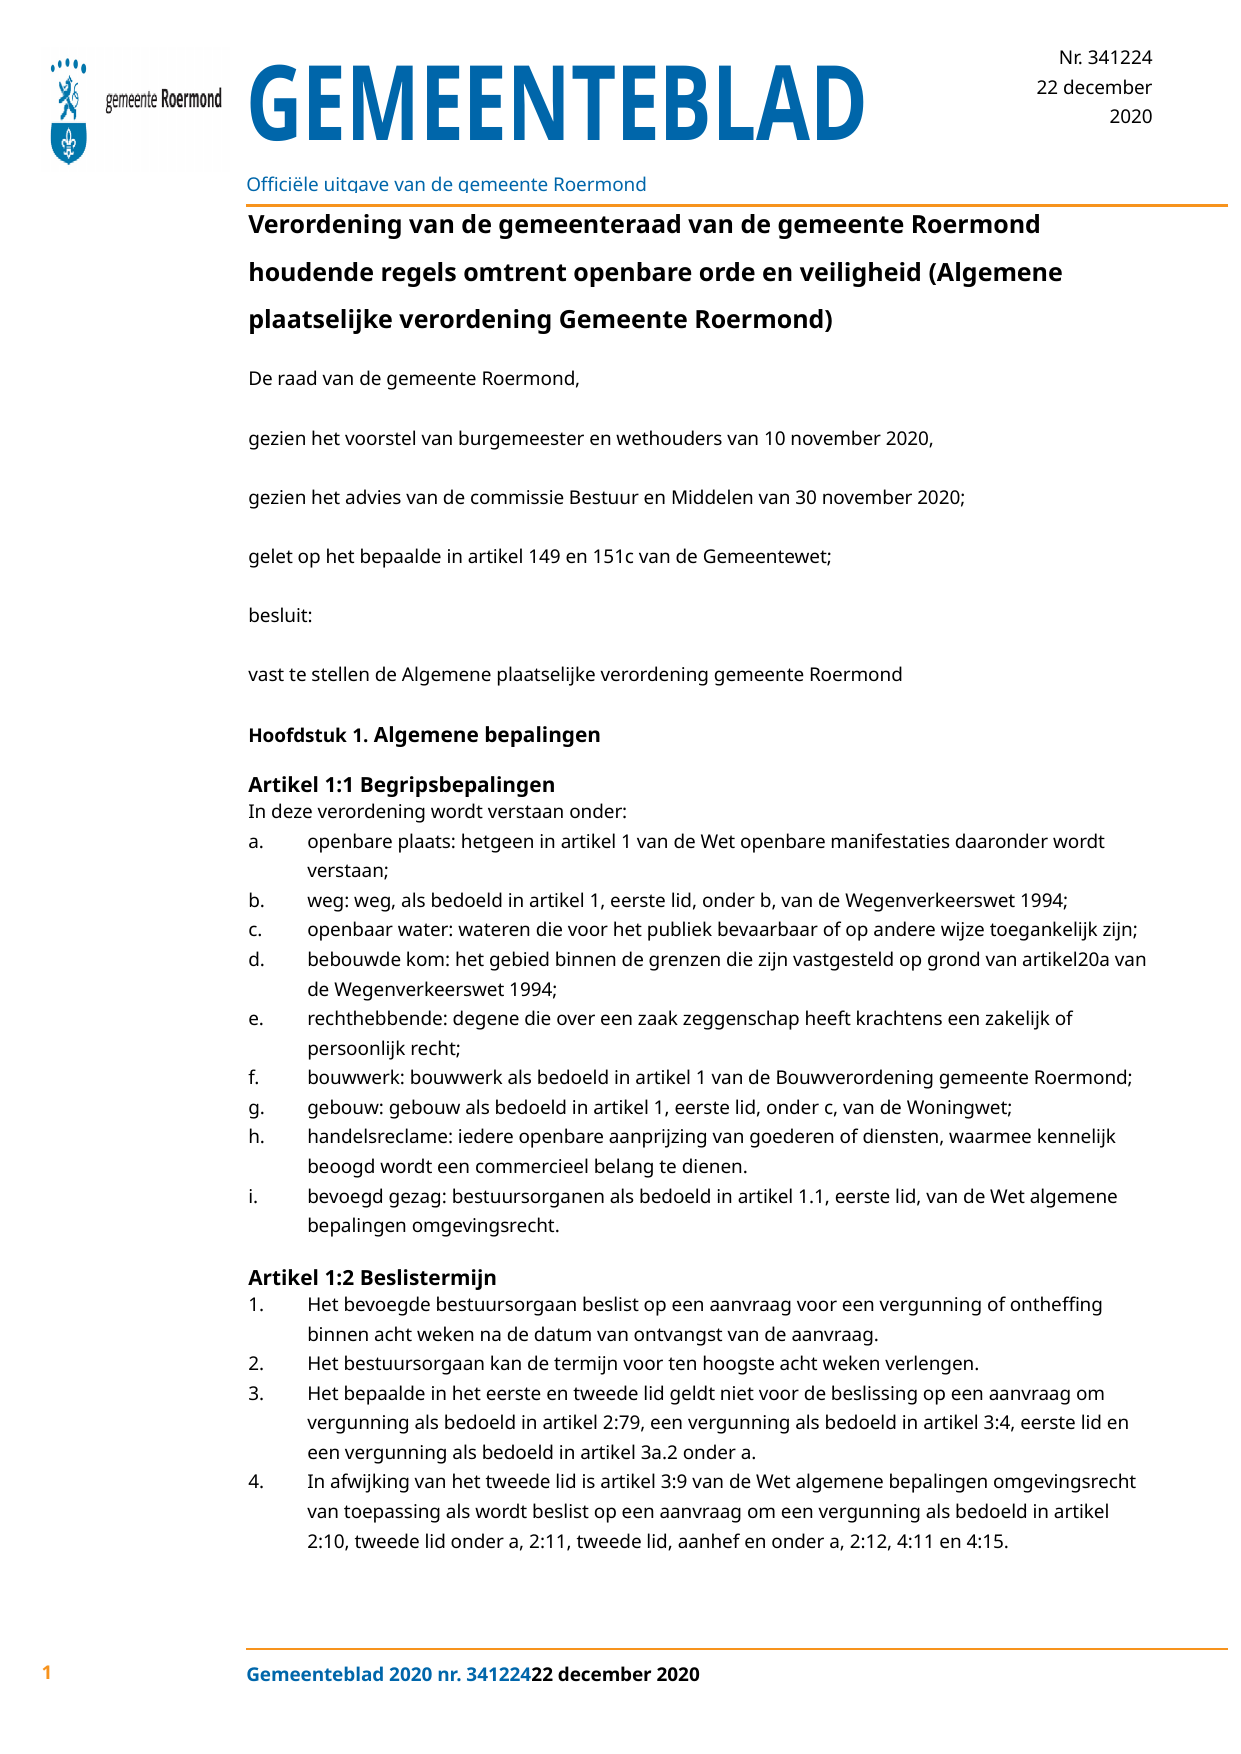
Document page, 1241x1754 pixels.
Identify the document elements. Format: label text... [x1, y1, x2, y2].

list Het bevoegde bestuursorgaan beslist op een aanvraag voor een vergunning of ontheffing binnen acht weken na de datum van ontvangst van de aanvraag. [248, 1291, 1152, 1347]
list Het bepaalde in het eerste en tweede lid geldt niet voor de beslissing op een aanvraag om vergunning als bedoeld in artikel 2:79, een vergunning als bedoeld in artikel 3:4, eerste lid en een vergunning als bedoeld in artikel 3a.2 onder a. [248, 1380, 1152, 1465]
list handelsreclame: iedere openbare aanprijzing van goederen of diensten, waarmee kennelijk beoogd wordt een commercieel belang te dienen. [248, 1124, 1152, 1179]
list bevoegd gezag: bestuursorganen als bedoeld in artikel 1.1, eerste lid, van de Wet algemene bepalingen omgevingsrecht. [248, 1183, 1152, 1238]
text besluit: [248, 602, 1152, 628]
text Verordening van de gemeenteraad van de gemeente Roermond houdende regels omtrent openbare orde en veiligheid (Algemene plaatselijke verordening Gemeente Roermond) [248, 207, 1152, 336]
list bebouwde kom: het gebied binnen de grenzen die zijn vastgesteld op grond van artikel20a van de Wegenverkeerswet 1994; [248, 946, 1152, 1001]
picture [41, 47, 231, 172]
list rechthebbende: degene die over een zaak zeggenschap heeft krachtens een zakelijk of persoonlijk recht; [248, 1005, 1152, 1061]
text De raad van de gemeente Roermond, [248, 366, 1152, 391]
list weg: weg, als bedoeld in artikel 1, eerste lid, onder b, van de Wegenverkeerswet 1994; [248, 887, 1152, 913]
list gebouw: gebouw als bedoeld in artikel 1, eerste lid, onder c, van de Woningwet; [248, 1094, 1152, 1120]
text gezien het advies van de commissie Bestuur en Middelen van 30 november 2020; [248, 484, 1152, 509]
list Het bestuursorgaan kan de termijn voor ten hoogste acht weken verlengen. [248, 1350, 1152, 1376]
text Hoofdstuk 1. Algemene bepalingen [248, 721, 1152, 749]
text Artikel 1:2 Beslistermijn [248, 1263, 1152, 1291]
text In deze verordening wordt verstaan onder: [248, 798, 1152, 824]
list In afwijking van het tweede lid is artikel 3:9 van de Wet algemene bepalingen omgevingsrecht van toepassing als wordt beslist op een aanvraag om een vergunning als bedoeld in artikel 2:10, tweede lid onder a, 2:11, tweede lid, aanhef en onder a, 2:12, 4:11 en 4:15. [248, 1469, 1152, 1554]
text gelet op het bepaalde in artikel 149 en 151c van de Gemeentewet; [248, 543, 1152, 569]
list openbaar water: wateren die voor het publiek bevaarbaar of op andere wijze toegankelijk zijn; [248, 917, 1152, 942]
text gezien het voorstel van burgemeester en wethouders van 10 november 2020, [248, 425, 1152, 450]
text Artikel 1:1 Begripsbepalingen [248, 770, 1152, 798]
list openbare plaats: hetgeen in artikel 1 van de Wet openbare manifestaties daaronder wordt verstaan; [248, 828, 1152, 883]
text vast te stellen de Algemene plaatselijke verordening gemeente Roermond [248, 661, 1152, 687]
list bouwwerk: bouwwerk als bedoeld in artikel 1 van de Bouwverordening gemeente Roermond; [248, 1064, 1152, 1090]
